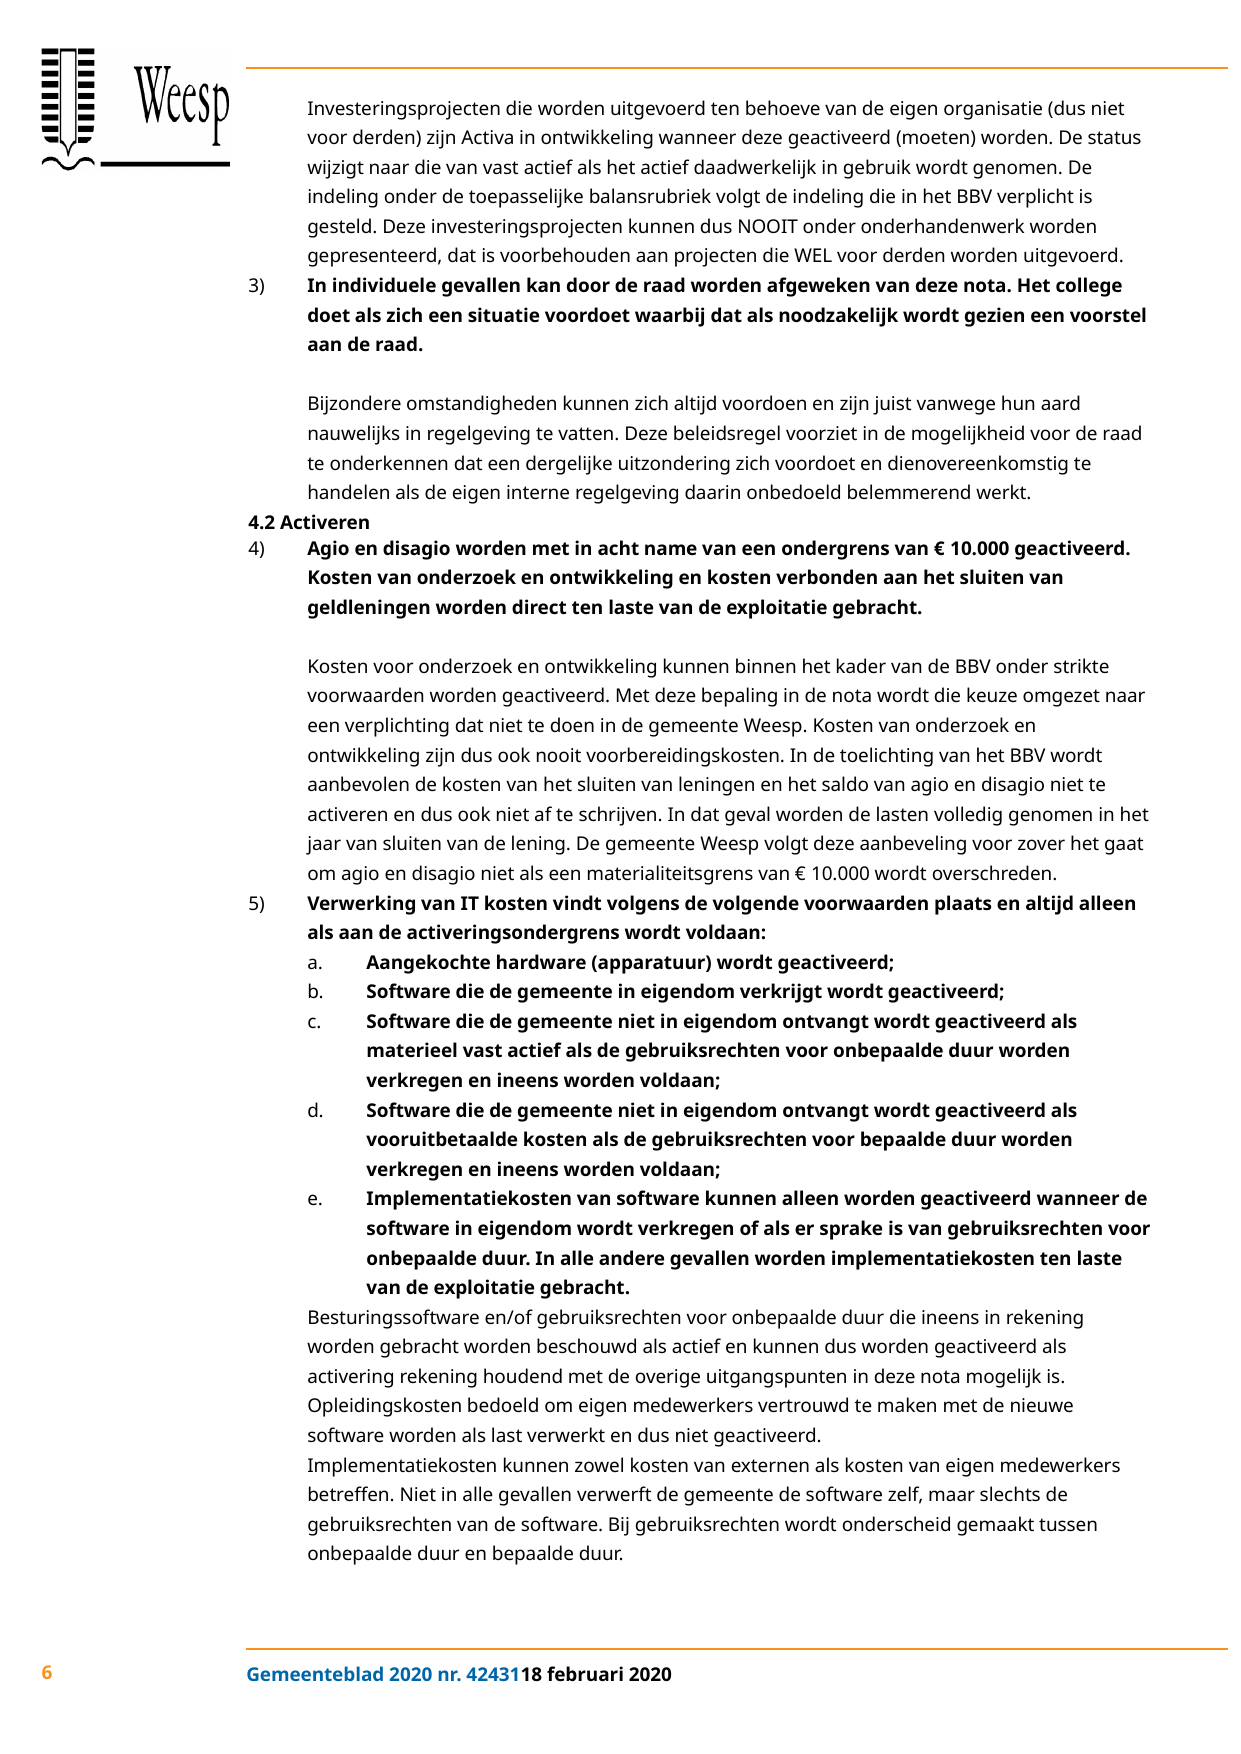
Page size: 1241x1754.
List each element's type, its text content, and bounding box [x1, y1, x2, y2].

list In individuele gevallen kan door de raad worden afgeweken van deze nota. Het college doet als zich een situatie voordoet waarbij dat als noodzakelijk wordt gezien een voorstel aan de raad. [248, 272, 1152, 357]
list Besturingssoftware en/of gebruiksrechten voor onbepaalde duur die ineens in rekening worden gebracht worden beschouwd als actief en kunnen dus worden geactiveerd als activering rekening houdend met de overige uitgangspunten in deze nota mogelijk is. Opleidingskosten bedoeld om eigen medewerkers vertrouwd te maken met de nieuwe software worden als last verwerkt en dus niet geactiveerd. [248, 1304, 1152, 1448]
list Agio en disagio worden met in acht name van een ondergrens van € 10.000 geactiveerd. Kosten van onderzoek en ontwikkeling en kosten verbonden aan het sluiten van geldleningen worden direct ten laste van de exploitatie gebracht. [248, 535, 1152, 619]
list Bijzondere omstandigheden kunnen zich altijd voordoen en zijn juist vanwege hun aard nauwelijks in regelgeving te vatten. Deze beleidsregel voorziet in de mogelijkheid voor de raad te onderkennen dat een dergelijke uitzondering zich voordoet en dienovereenkomstig te handelen als de eigen interne regelgeving daarin onbedoeld belemmerend werkt. [248, 391, 1152, 505]
list Implementatiekosten van software kunnen alleen worden geactiveerd wanneer de software in eigendom wordt verkregen of als er sprake is van gebruiksrechten voor onbepaalde duur. In alle andere gevallen worden implementatiekosten ten laste van de exploitatie gebracht. [307, 1186, 1152, 1300]
list Kosten voor onderzoek en ontwikkeling kunnen binnen het kader van de BBV onder strikte voorwaarden worden geactiveerd. Met deze bepaling in de nota wordt die keuze omgezet naar een verplichting dat niet te doen in de gemeente Weesp. Kosten van onderzoek en ontwikkeling zijn dus ook nooit voorbereidingskosten. In de toelichting van het BBV wordt aanbevolen de kosten van het sluiten van leningen en het saldo van agio en disagio niet te activeren en dus ook niet af te schrijven. In dat geval worden de lasten volledig genomen in het jaar van sluiten van de lening. De gemeente Weesp volgt deze aanbeveling voor zover het gaat om agio en disagio niet als een materialiteitsgrens van € 10.000 wordt overschreden. [248, 653, 1152, 886]
list Implementatiekosten kunnen zowel kosten van externen als kosten van eigen medewerkers betreffen. Niet in alle gevallen verwerft de gemeente de software zelf, maar slechts de gebruiksrechten van de software. Bij gebruiksrechten wordt onderscheid gemaakt tussen onbepaalde duur en bepaalde duur. [248, 1452, 1152, 1566]
list Aangekochte hardware (apparatuur) wordt geactiveerd; [307, 949, 1152, 974]
list Verwerking van IT kosten vindt volgens de volgende voorwaarden plaats en altijd alleen als aan de activeringsondergrens wordt voldaan: [248, 890, 1152, 945]
list Software die de gemeente niet in eigendom ontvangt wordt geactiveerd als materieel vast actief als de gebruiksrechten voor onbepaalde duur worden verkregen en ineens worden voldaan; [307, 1008, 1152, 1093]
picture [41, 47, 231, 172]
text 4.2 Activeren [248, 509, 1152, 535]
list Investeringsprojecten die worden uitgevoerd ten behoeve van de eigen organisatie (dus niet voor derden) zijn Activa in ontwikkeling wanneer deze geactiveerd (moeten) worden. De status wijzigt naar die van vast actief als het actief daadwerkelijk in gebruik wordt genomen. De indeling onder de toepasselijke balansrubriek volgt de indeling die in het BBV verplicht is gesteld. Deze investeringsprojecten kunnen dus NOOIT onder onderhandenwerk worden gepresenteerd, dat is voorbehouden aan projecten die WEL voor derden worden uitgevoerd. [248, 95, 1152, 268]
list Software die de gemeente niet in eigendom ontvangt wordt geactiveerd als vooruitbetaalde kosten als de gebruiksrechten voor bepaalde duur worden verkregen en ineens worden voldaan; [307, 1097, 1152, 1182]
list Software die de gemeente in eigendom verkrijgt wordt geactiveerd; [307, 978, 1152, 1004]
